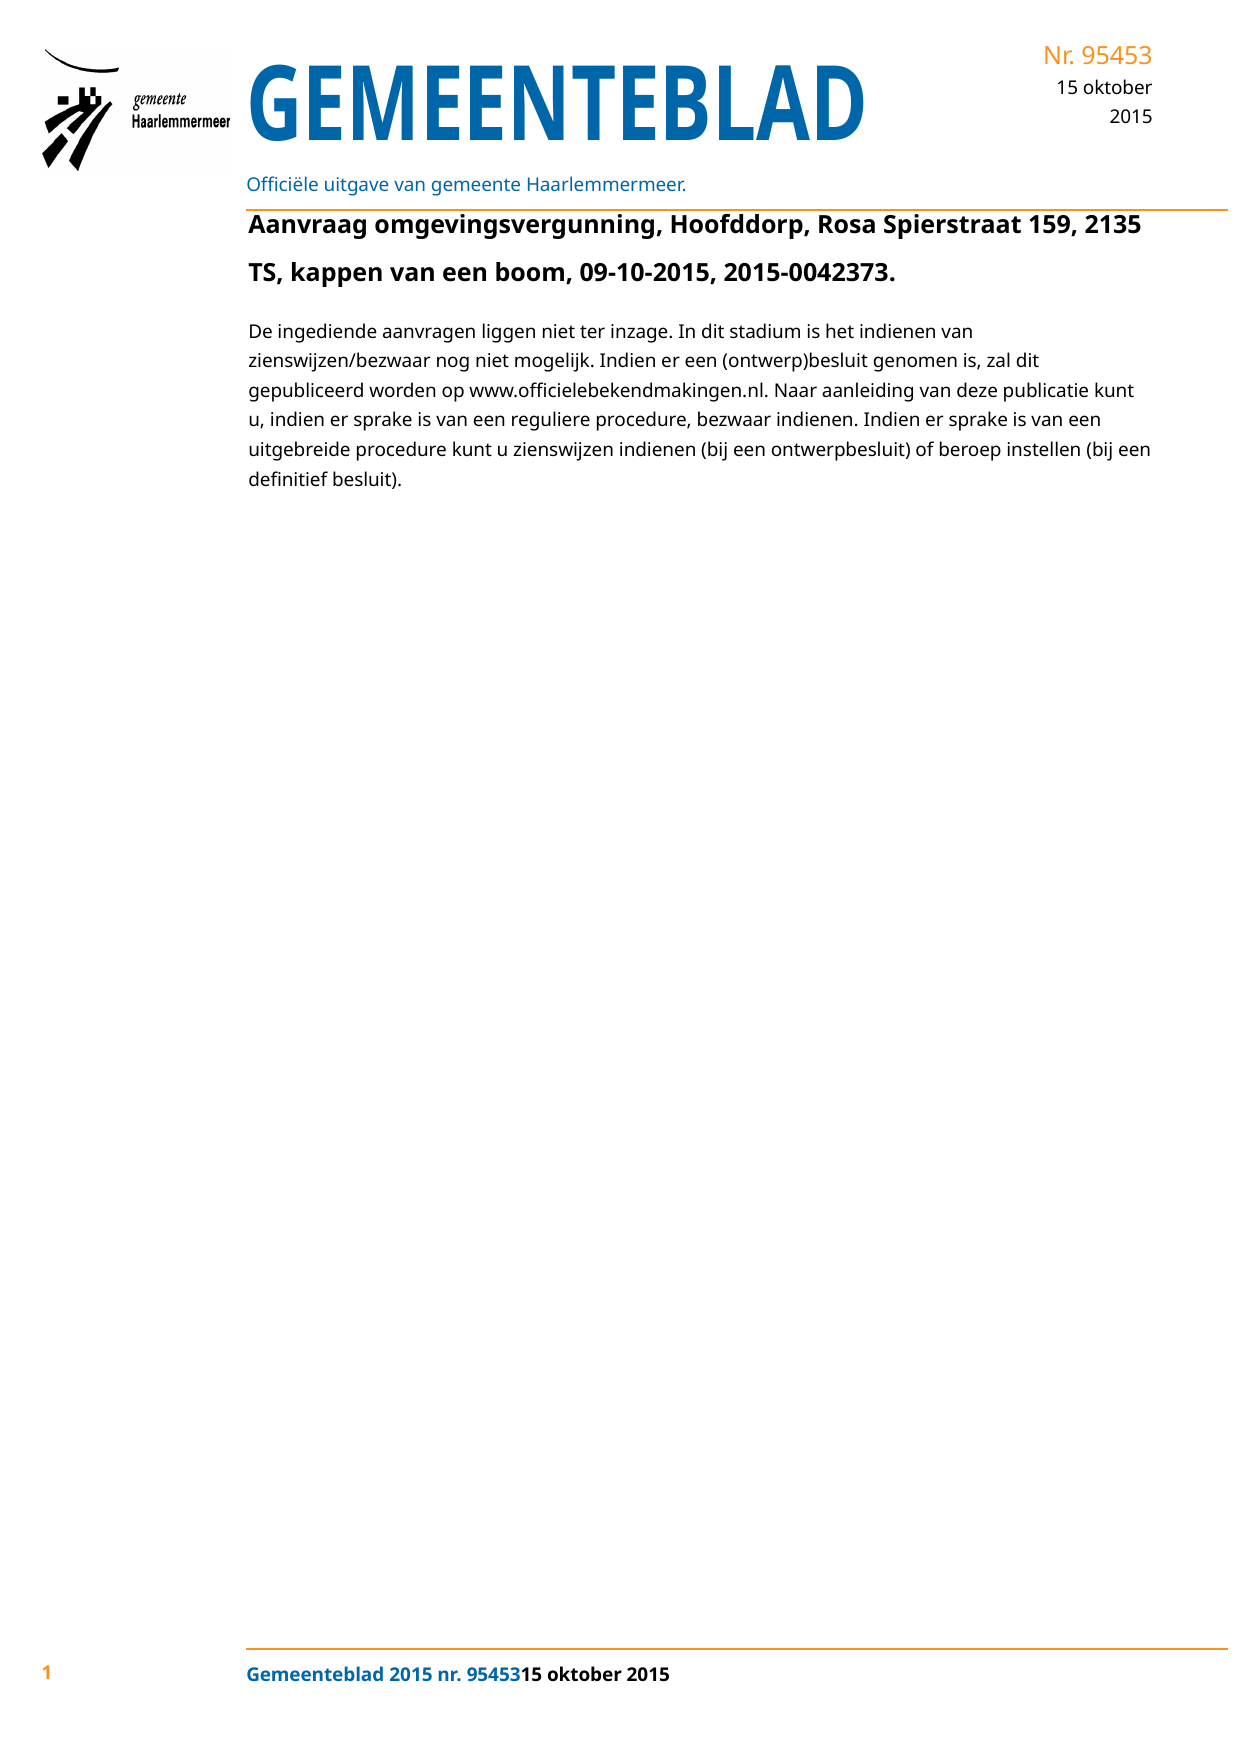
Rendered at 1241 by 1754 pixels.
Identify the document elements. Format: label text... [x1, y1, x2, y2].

picture [41, 47, 231, 172]
text De ingediende aanvragen liggen niet ter inzage. In dit stadium is het indienen van zienswijzen/bezwaar nog niet mogelijk. Indien er een (ontwerp)besluit genomen is, zal dit gepubliceerd worden op www.officielebekendmakingen.nl. Naar aanleiding van deze publicatie kunt u, indien er sprake is van een reguliere procedure, bezwaar indienen. Indien er sprake is van een uitgebreide procedure kunt u zienswijzen indienen (bij een ontwerpbesluit) of beroep instellen (bij een definitief besluit). [248, 318, 1152, 492]
text Aanvraag omgevingsvergunning, Hoofddorp, Rosa Spierstraat 159, 2135 TS, kappen van een boom, 09-10-2015, 2015-0042373. [248, 211, 1152, 288]
